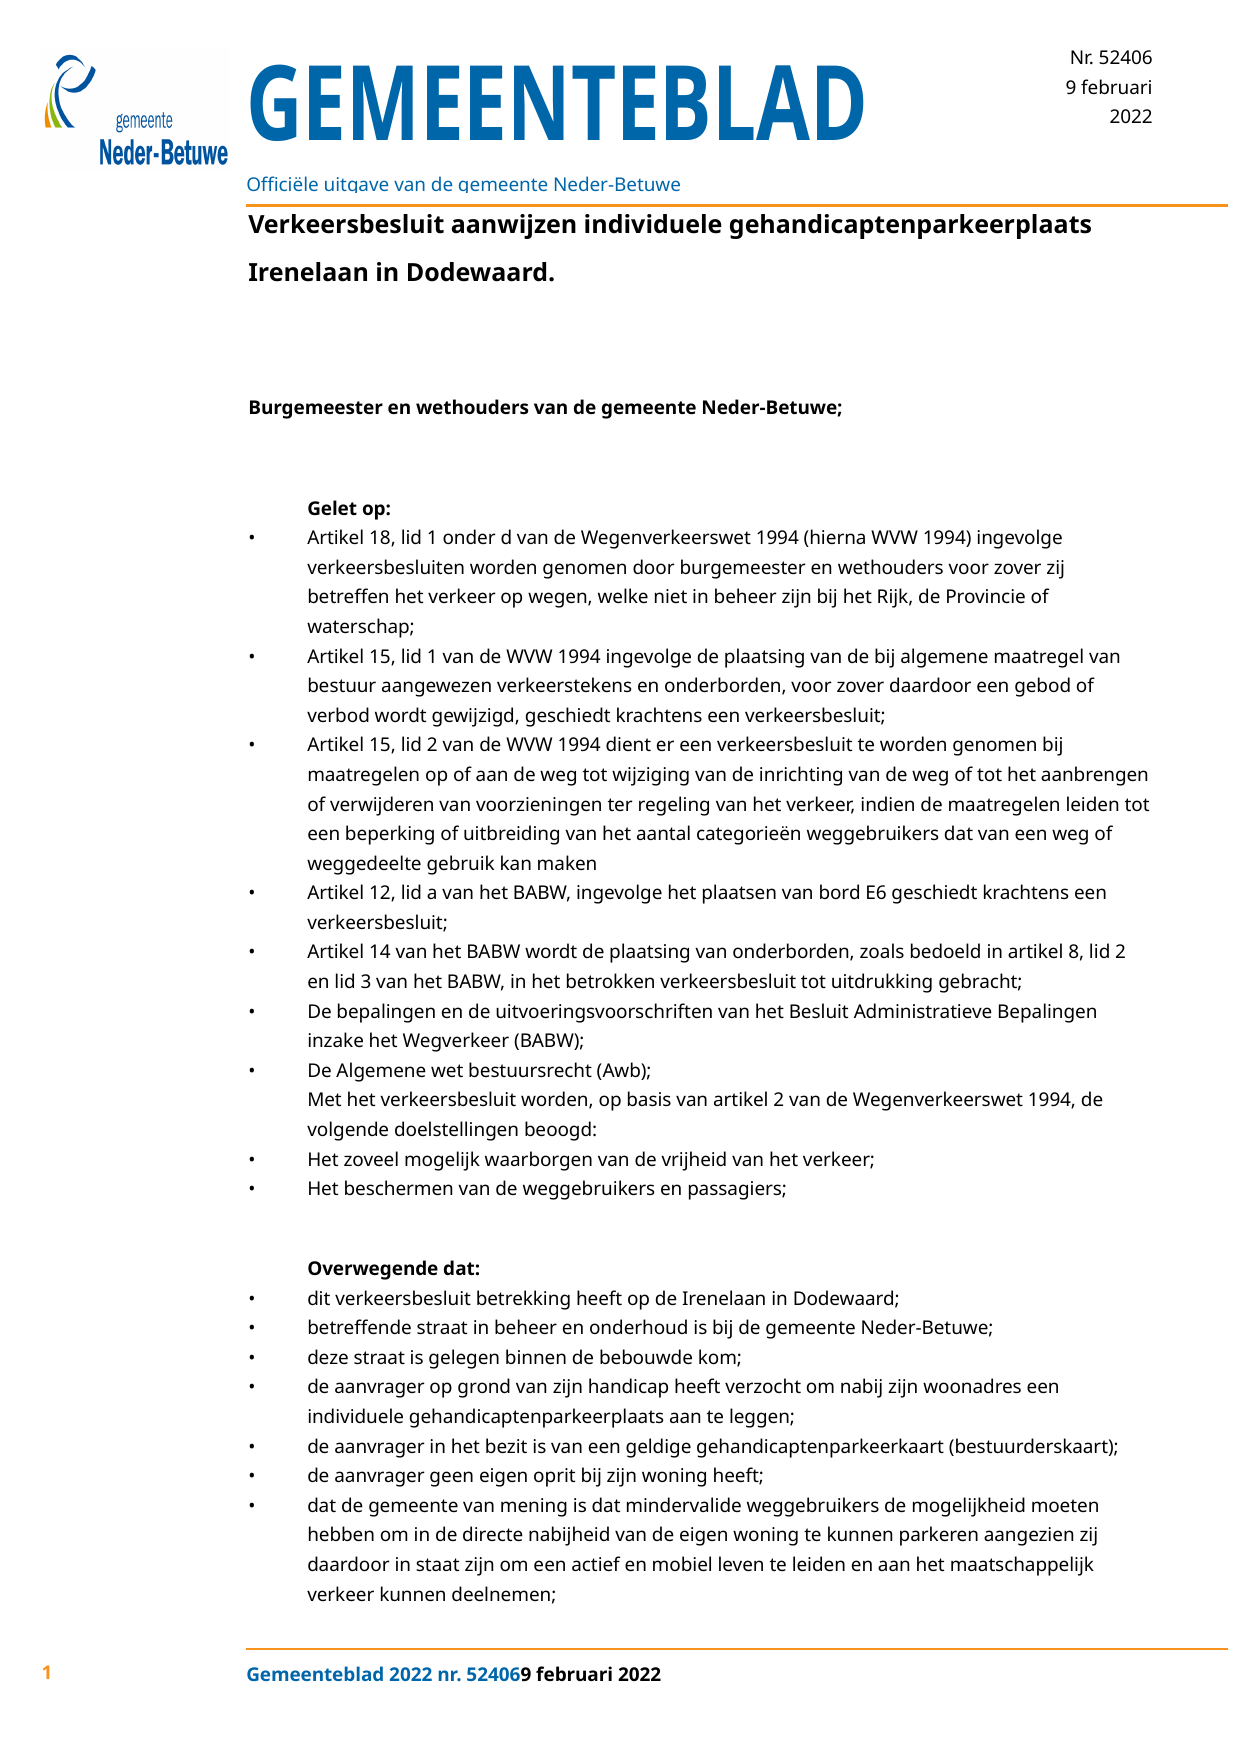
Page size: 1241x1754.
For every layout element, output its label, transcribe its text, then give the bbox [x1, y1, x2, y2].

list Artikel 12, lid a van het BABW, ingevolge het plaatsen van bord E6 geschiedt krachtens een verkeersbesluit; [248, 879, 1152, 935]
list betreffende straat in beheer en onderhoud is bij de gemeente Neder-Betuwe; [248, 1314, 1152, 1340]
list dat de gemeente van mening is dat mindervalide weggebruikers de mogelijkheid moeten hebben om in de directe nabijheid van de eigen woning te kunnen parkeren aangezien zij daardoor in staat zijn om een actief en mobiel leven te leiden en aan het maatschappelijk verkeer kunnen deelnemen; [248, 1492, 1152, 1606]
list de aanvrager geen eigen oprit bij zijn woning heeft; [248, 1462, 1152, 1488]
text Burgemeester en wethouders van de gemeente Neder-Betuwe; [248, 394, 1152, 420]
list Artikel 15, lid 2 van de WVW 1994 dient er een verkeersbesluit te worden genomen bij [248, 732, 1152, 757]
list dit verkeersbesluit betrekking heeft op de Irenelaan in Dodewaard; [248, 1285, 1152, 1311]
list Gelet op: [248, 495, 1152, 521]
list maatregelen op of aan de weg tot wijziging van de inrichting van de weg of tot het aanbrengen of verwijderen van voorzieningen ter regeling van het verkeer, indien de maatregelen leiden tot een beperking of uitbreiding van het aantal categorieën weggebruikers dat van een weg of weggedeelte gebruik kan maken [248, 761, 1152, 876]
list Overwegende dat: [248, 1255, 1152, 1281]
list Artikel 18, lid 1 onder d van de Wegenverkeerswet 1994 (hierna WVW 1994) ingevolge verkeersbesluiten worden genomen door burgemeester en wethouders voor zover zij betreffen het verkeer op wegen, welke niet in beheer zijn bij het Rijk, de Provincie of waterschap; [248, 524, 1152, 639]
picture [41, 47, 231, 172]
text Verkeersbesluit aanwijzen individuele gehandicaptenparkeerplaats Irenelaan in Dodewaard. [248, 207, 1152, 288]
list Artikel 14 van het BABW wordt de plaatsing van onderborden, zoals bedoeld in artikel 8, lid 2 en lid 3 van het BABW, in het betrokken verkeersbesluit tot uitdrukking gebracht; [248, 939, 1152, 994]
list De Algemene wet bestuursrecht (Awb); [248, 1057, 1152, 1083]
list deze straat is gelegen binnen de bebouwde kom; [248, 1344, 1152, 1370]
list Met het verkeersbesluit worden, op basis van artikel 2 van de Wegenverkeerswet 1994, de volgende doelstellingen beoogd: [248, 1087, 1152, 1142]
list Het zoveel mogelijk waarborgen van de vrijheid van het verkeer; [248, 1146, 1152, 1171]
list De bepalingen en de uitvoeringsvoorschriften van het Besluit Administratieve Bepalingen inzake het Wegverkeer (BABW); [248, 998, 1152, 1053]
list Artikel 15, lid 1 van de WVW 1994 ingevolge de plaatsing van de bij algemene maatregel van bestuur aangewezen verkeerstekens en onderborden, voor zover daardoor een gebod of verbod wordt gewijzigd, geschiedt krachtens een verkeersbesluit; [248, 643, 1152, 728]
list de aanvrager in het bezit is van een geldige gehandicaptenparkeerkaart (bestuurderskaart); [248, 1433, 1152, 1458]
list de aanvrager op grond van zijn handicap heeft verzocht om nabij zijn woonadres een individuele gehandicaptenparkeerplaats aan te leggen; [248, 1374, 1152, 1429]
list Het beschermen van de weggebruikers en passagiers; [248, 1175, 1152, 1201]
